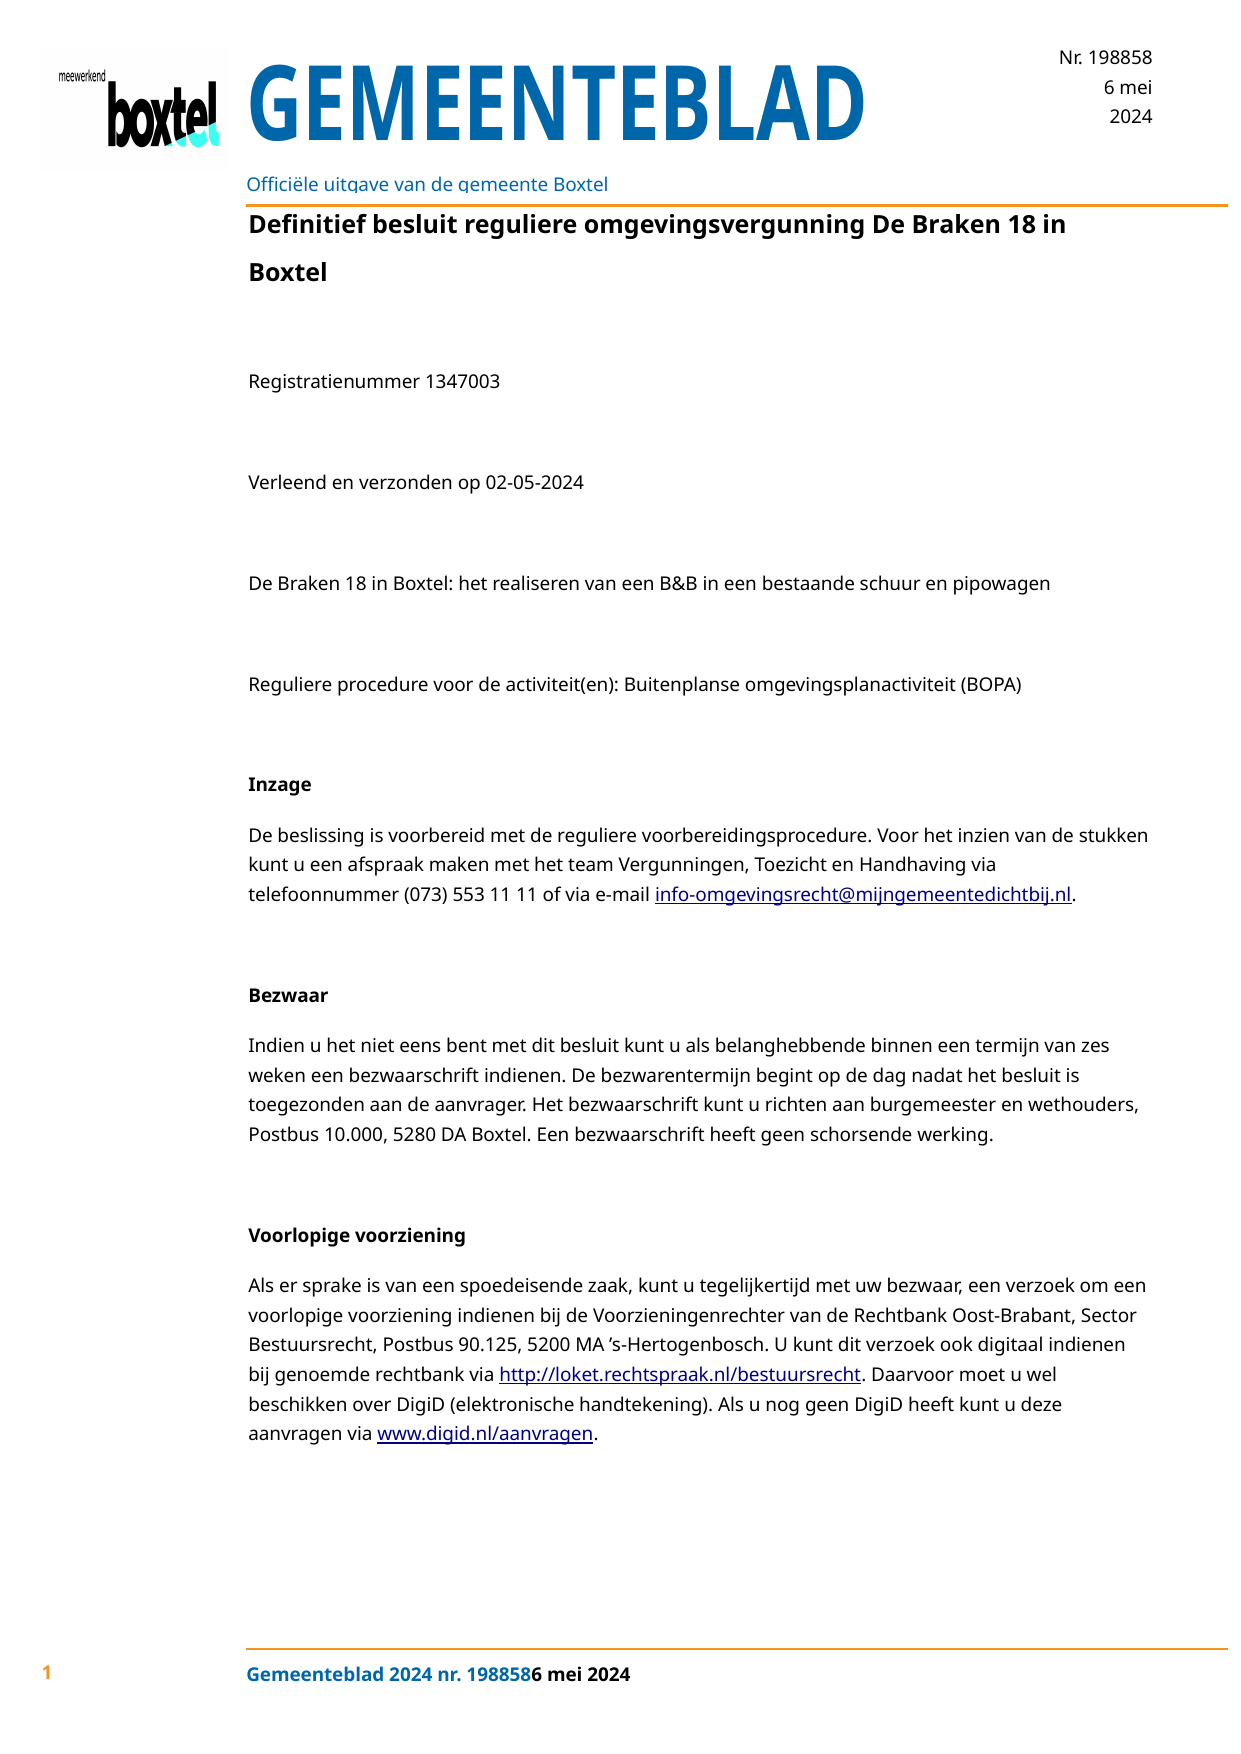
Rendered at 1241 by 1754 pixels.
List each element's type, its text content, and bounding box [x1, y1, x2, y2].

picture [41, 47, 231, 172]
text Als er sprake is van een spoedeisende zaak, kunt u tegelijkertijd met uw bezwaar, een verzoek om een voorlopige voorziening indienen bij de Voorzieningenrechter van de Rechtbank Oost-Brabant, Sector Bestuursrecht, Postbus 90.125, 5200 MA ’s-Hertogenbosch. U kunt dit verzoek ook digitaal indienen bij genoemde rechtbank via http://loket.rechtspraak.nl/bestuursrecht. Daarvoor moet u wel beschikken over DigiD (elektronische handtekening). Als u nog geen DigiD heeft kunt u deze aanvragen via www.digid.nl/aanvragen. [248, 1272, 1152, 1446]
text De Braken 18 in Boxtel: het realiseren van een B&B in een bestaande schuur en pipowagen [248, 570, 1152, 596]
text Definitief besluit reguliere omgevingsvergunning De Braken 18 in Boxtel [248, 207, 1152, 288]
text Voorlopige voorziening [248, 1222, 1152, 1248]
text Verleend en verzonden op 02-05-2024 [248, 469, 1152, 495]
text Indien u het niet eens bent met dit besluit kunt u als belanghebbende binnen een termijn van zes weken een bezwaarschrift indienen. De bezwarentermijn begint op de dag nadat het besluit is toegezonden aan de aanvrager. Het bezwaarschrift kunt u richten aan burgemeester en wethouders, Postbus 10.000, 5280 DA Boxtel. Een bezwaarschrift heeft geen schorsende werking. [248, 1032, 1152, 1147]
text Registratienummer 1347003 [248, 368, 1152, 394]
text Bezwaar [248, 982, 1152, 1008]
text De beslissing is voorbereid met de reguliere voorbereidingsprocedure. Voor het inzien van de stukken kunt u een afspraak maken met het team Vergunningen, Toezicht en Handhaving via telefoonnummer (073) 553 11 11 of via e-mail info-omgevingsrecht@mijngemeentedichtbij.nl. [248, 822, 1152, 907]
text Reguliere procedure voor de activiteit(en): Buitenplanse omgevingsplanactiviteit (BOPA) [248, 671, 1152, 697]
text Inzage [248, 772, 1152, 797]
